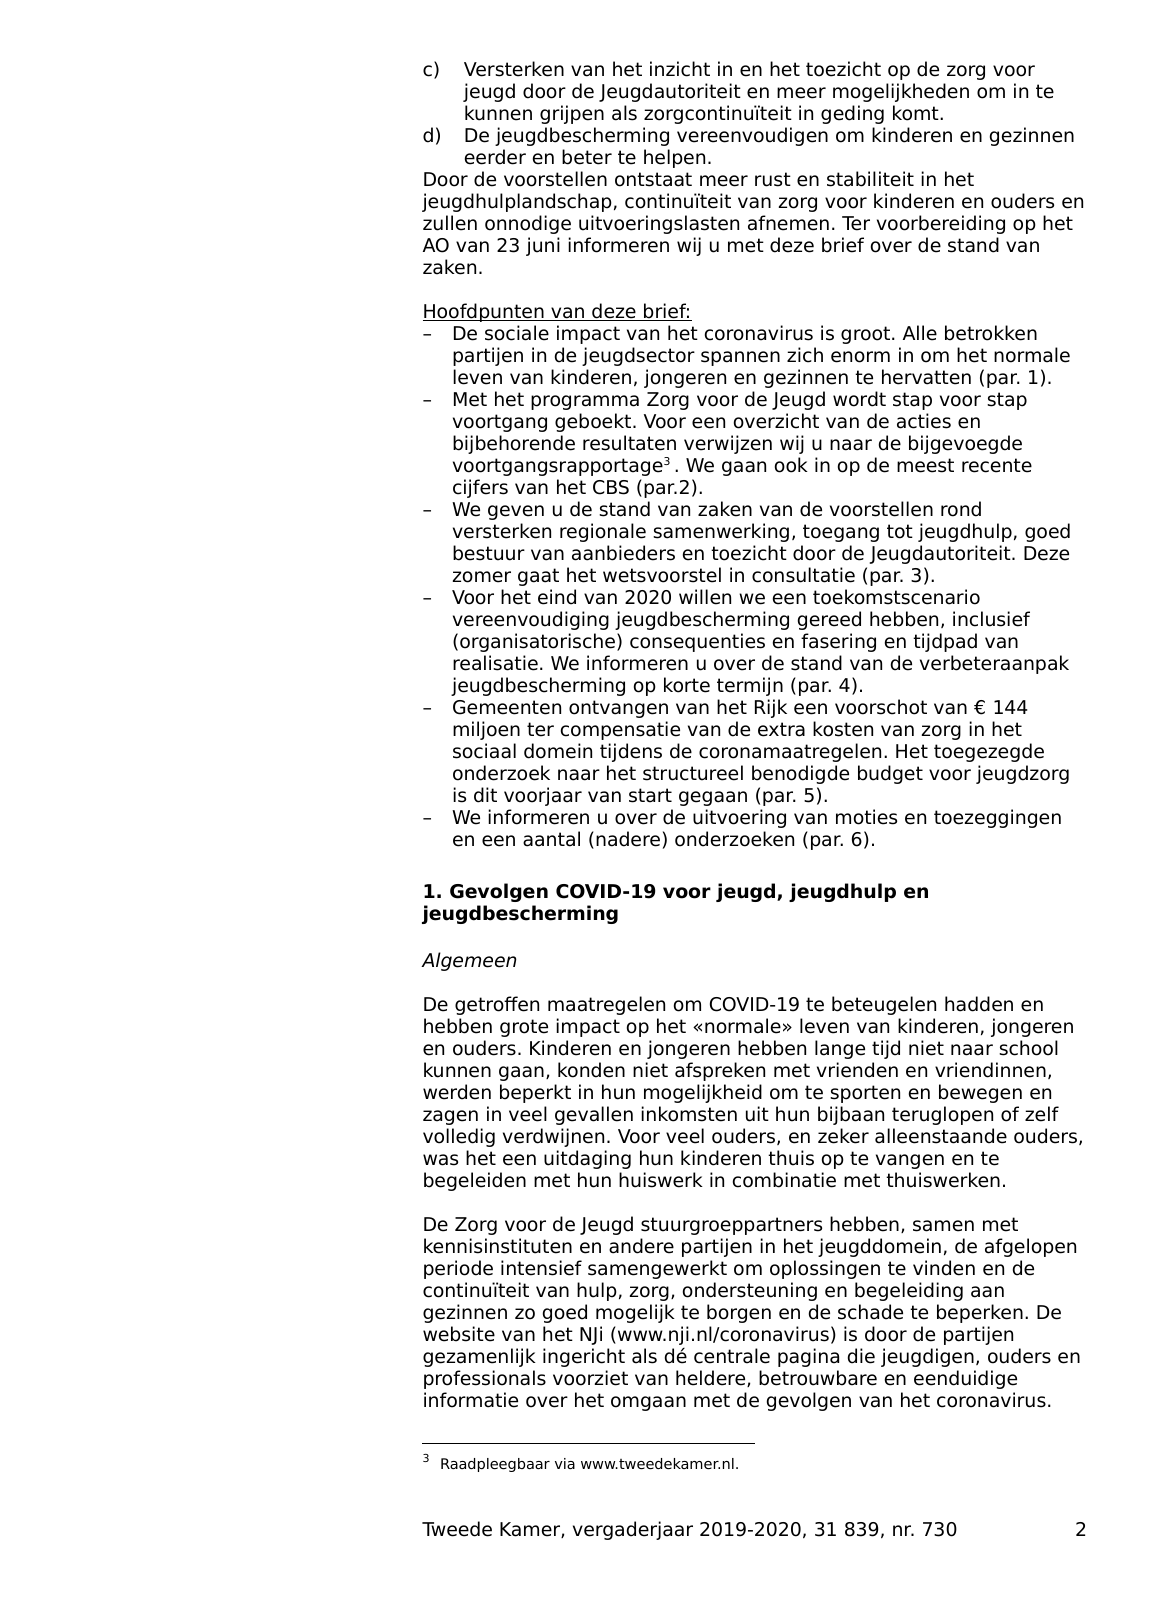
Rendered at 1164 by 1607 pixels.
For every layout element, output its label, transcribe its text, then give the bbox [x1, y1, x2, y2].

text – We geven u de stand van zaken van de voorstellen rond versterken regionale samenwerking, toegang tot jeugdhulp, goed bestuur van aanbieders en toezicht door de Jeugdautoriteit. Deze zomer gaat het wetsvoorstel in consultatie (par. 3). [422, 499, 1087, 587]
text De Zorg voor de Jeugd stuurgroeppartners hebben, samen met kennisinstituten en andere partijen in het jeugddomein, de afgelopen periode intensief samengewerkt om oplossingen te vinden en de continuïteit van hulp, zorg, ondersteuning en begeleiding aan gezinnen zo goed mogelijk te borgen en de schade te beperken. De website van het NJi (www.nji.nl/coronavirus) is door de partijen gezamenlijk ingericht als dé centrale pagina die jeugdigen, ouders en professionals voorziet van heldere, betrouwbare en eenduidige informatie over het omgaan met de gevolgen van het coronavirus. [422, 1214, 1087, 1411]
subtitle Algemeen [422, 949, 1087, 971]
text Door de voorstellen ontstaat meer rust en stabiliteit in het jeugdhulplandschap, continuïteit van zorg voor kinderen en ouders en zullen onnodige uitvoeringslasten afnemen. Ter voorbereiding op het AO van 23 juni informeren wij u met deze brief over de stand van zaken. [422, 169, 1087, 279]
text De getroffen maatregelen om COVID-19 te beteugelen hadden en hebben grote impact op het «normale» leven van kinderen, jongeren en ouders. Kinderen en jongeren hebben lange tijd niet naar school kunnen gaan, konden niet afspreken met vrienden en vriendinnen, werden beperkt in hun mogelijkheid om te sporten en bewegen en zagen in veel gevallen inkomsten uit hun bijbaan teruglopen of zelf volledig verdwijnen. Voor veel ouders, en zeker alleenstaande ouders, was het een uitdaging hun kinderen thuis op te vangen en te begeleiden met hun huiswerk in combinatie met thuiswerken. [422, 994, 1087, 1191]
text – Gemeenten ontvangen van het Rijk een voorschot van € 144 miljoen ter compensatie van de extra kosten van zorg in het sociaal domein tijdens de coronamaatregelen. Het toegezegde onderzoek naar het structureel benodigde budget voor jeugdzorg is dit voorjaar van start gegaan (par. 5). [422, 697, 1087, 807]
subtitle Hoofdpunten van deze brief: [422, 301, 1087, 323]
text Raadpleegbaar via www.tweedekamer.nl. [422, 1452, 1087, 1474]
text d) De jeugdbescherming vereenvoudigen om kinderen en gezinnen eerder en beter te helpen. [422, 125, 1087, 169]
text – Met het programma Zorg voor de Jeugd wordt stap voor stap voortgang geboekt. Voor een overzicht van de acties en bijbehorende resultaten verwijzen wij u naar de bijgevoegde voortgangsrapportage. We gaan ook in op de meest recente cijfers van het CBS (par.2). [422, 389, 1087, 499]
text – Voor het eind van 2020 willen we een toekomstscenario vereenvoudiging jeugdbescherming gereed hebben, inclusief (organisatorische) consequenties en fasering en tijdpad van realisatie. We informeren u over de stand van de verbeteraanpak jeugdbescherming op korte termijn (par. 4). [422, 587, 1087, 697]
text c) Versterken van het inzicht in en het toezicht op de zorg voor jeugd door de Jeugdautoriteit en meer mogelijkheden om in te kunnen grijpen als zorgcontinuïteit in geding komt. [422, 59, 1087, 125]
text – De sociale impact van het coronavirus is groot. Alle betrokken partijen in de jeugdsector spannen zich enorm in om het normale leven van kinderen, jongeren en gezinnen te hervatten (par. 1). [422, 323, 1087, 389]
subtitle 1. Gevolgen COVID-19 voor jeugd, jeugdhulp en jeugdbescherming [422, 881, 1087, 924]
text – We informeren u over de uitvoering van moties en toezeggingen en een aantal (nadere) onderzoeken (par. 6). [422, 807, 1087, 851]
